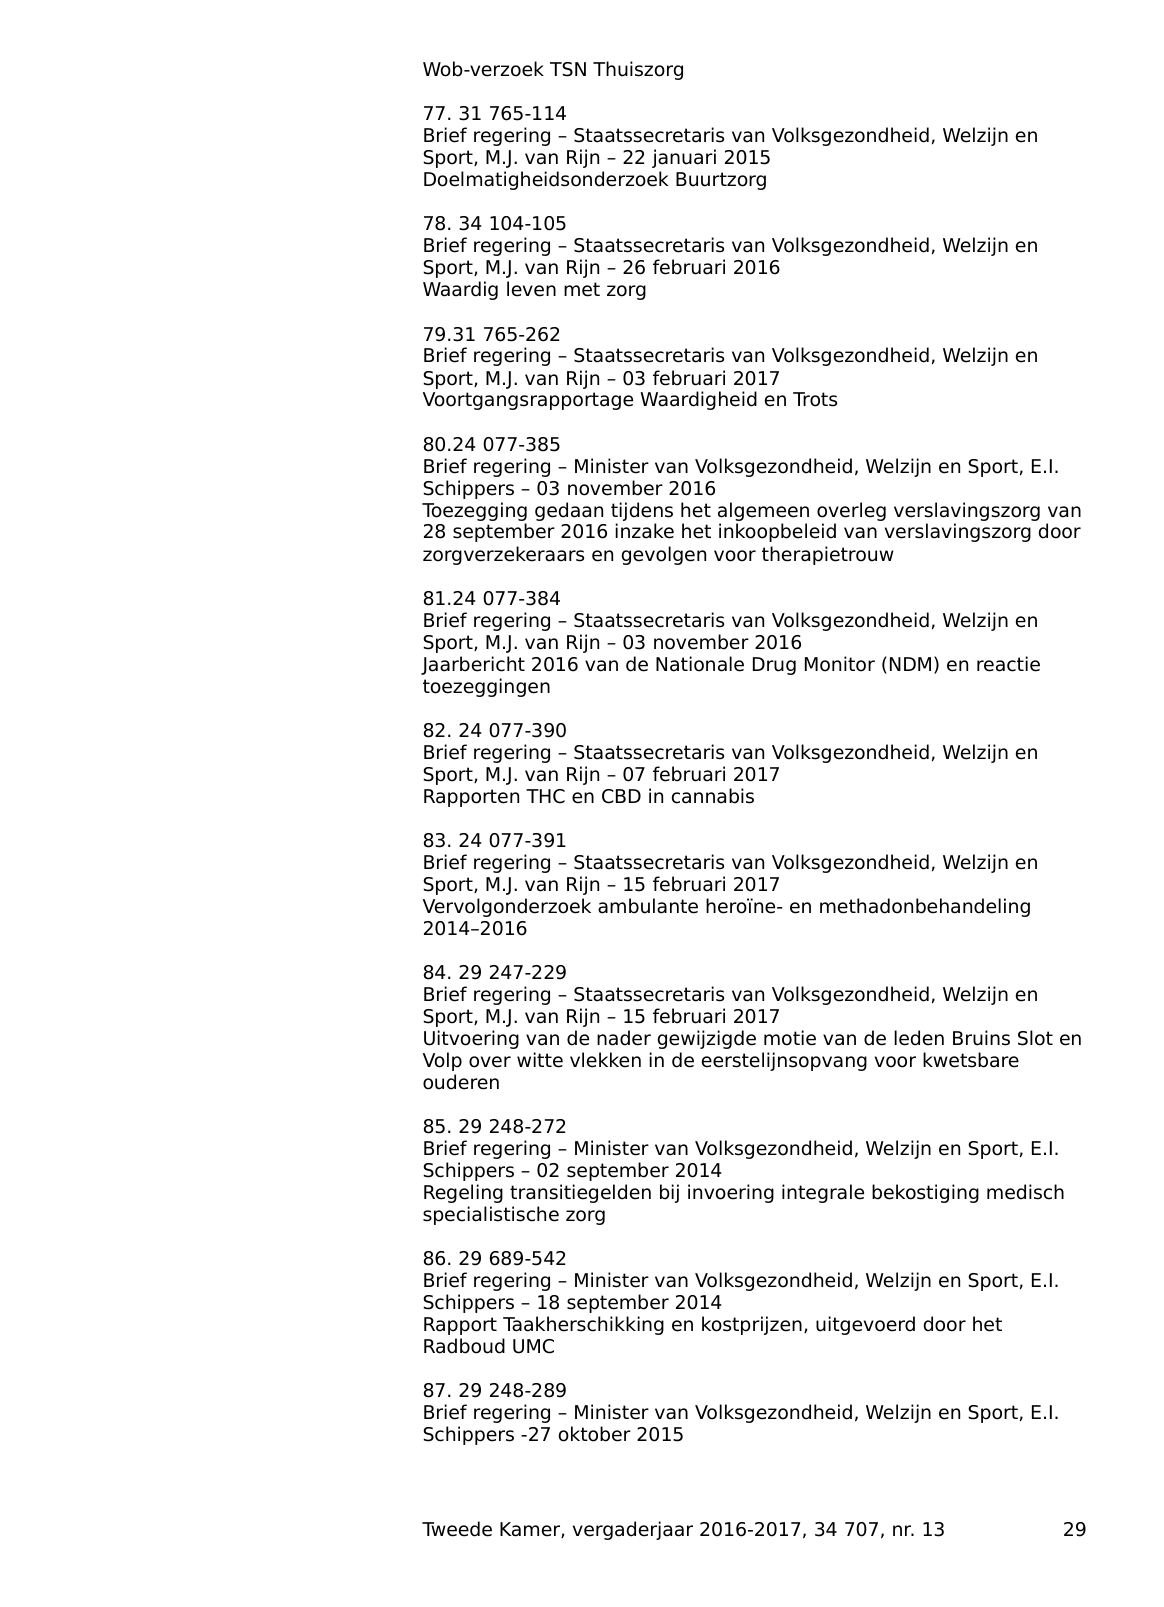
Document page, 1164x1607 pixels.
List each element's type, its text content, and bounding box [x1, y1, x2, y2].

text Brief regering – Minister van Volksgezondheid, Welzijn en Sport, E.I. Schippers – 18 september 2014 [422, 1270, 1087, 1314]
text 78. 34 104-105 [422, 213, 1087, 235]
text 84. 29 247-229 [422, 962, 1087, 984]
text Waardig leven met zorg [422, 279, 1087, 301]
text 81.24 077-384 [422, 588, 1087, 609]
text Uitvoering van de nader gewijzigde motie van de leden Bruins Slot en Volp over witte vlekken in de eerstelijnsopvang voor kwetsbare ouderen [422, 1028, 1087, 1094]
text Brief regering – Staatssecretaris van Volksgezondheid, Welzijn en Sport, M.J. van Rijn – 26 februari 2016 [422, 235, 1087, 279]
text Toezegging gedaan tijdens het algemeen overleg verslavingszorg van 28 september 2016 inzake het inkoopbeleid van verslavingszorg door zorgverzekeraars en gevolgen voor therapietrouw [422, 499, 1087, 565]
text 80.24 077-385 [422, 433, 1087, 456]
text Doelmatigheidsonderzoek Buurtzorg [422, 169, 1087, 191]
text Brief regering – Staatssecretaris van Volksgezondheid, Welzijn en Sport, M.J. van Rijn – 22 januari 2015 [422, 125, 1087, 169]
text Brief regering – Staatssecretaris van Volksgezondheid, Welzijn en Sport, M.J. van Rijn – 03 februari 2017 [422, 345, 1087, 389]
text Rapporten THC en CBD in cannabis [422, 786, 1087, 808]
text Jaarbericht 2016 van de Nationale Drug Monitor (NDM) en reactie toezeggingen [422, 653, 1087, 697]
text Brief regering – Staatssecretaris van Volksgezondheid, Welzijn en Sport, M.J. van Rijn – 07 februari 2017 [422, 742, 1087, 786]
text 85. 29 248-272 [422, 1116, 1087, 1138]
text 87. 29 248-289 [422, 1380, 1087, 1402]
text Rapport Taakherschikking en kostprijzen, uitgevoerd door het Radboud UMC [422, 1314, 1087, 1358]
text Brief regering – Minister van Volksgezondheid, Welzijn en Sport, E.I. Schippers – 03 november 2016 [422, 456, 1087, 499]
text 77. 31 765-114 [422, 103, 1087, 125]
text Regeling transitiegelden bij invoering integrale bekostiging medisch specialistische zorg [422, 1182, 1087, 1226]
text Brief regering – Minister van Volksgezondheid, Welzijn en Sport, E.I. Schippers -27 oktober 2015 [422, 1402, 1087, 1446]
text Brief regering – Staatssecretaris van Volksgezondheid, Welzijn en Sport, M.J. van Rijn – 15 februari 2017 [422, 984, 1087, 1028]
text Brief regering – Staatssecretaris van Volksgezondheid, Welzijn en Sport, M.J. van Rijn – 03 november 2016 [422, 609, 1087, 653]
text Wob-verzoek TSN Thuiszorg [422, 59, 1087, 81]
text 79.31 765-262 [422, 323, 1087, 345]
text 86. 29 689-542 [422, 1248, 1087, 1270]
text Brief regering – Minister van Volksgezondheid, Welzijn en Sport, E.I. Schippers – 02 september 2014 [422, 1138, 1087, 1182]
text Brief regering – Staatssecretaris van Volksgezondheid, Welzijn en Sport, M.J. van Rijn – 15 februari 2017 [422, 852, 1087, 896]
text 82. 24 077-390 [422, 720, 1087, 742]
text Vervolgonderzoek ambulante heroïne- en methadonbehandeling 2014–2016 [422, 896, 1087, 940]
text 83. 24 077-391 [422, 830, 1087, 852]
text Voortgangsrapportage Waardigheid en Trots [422, 389, 1087, 411]
